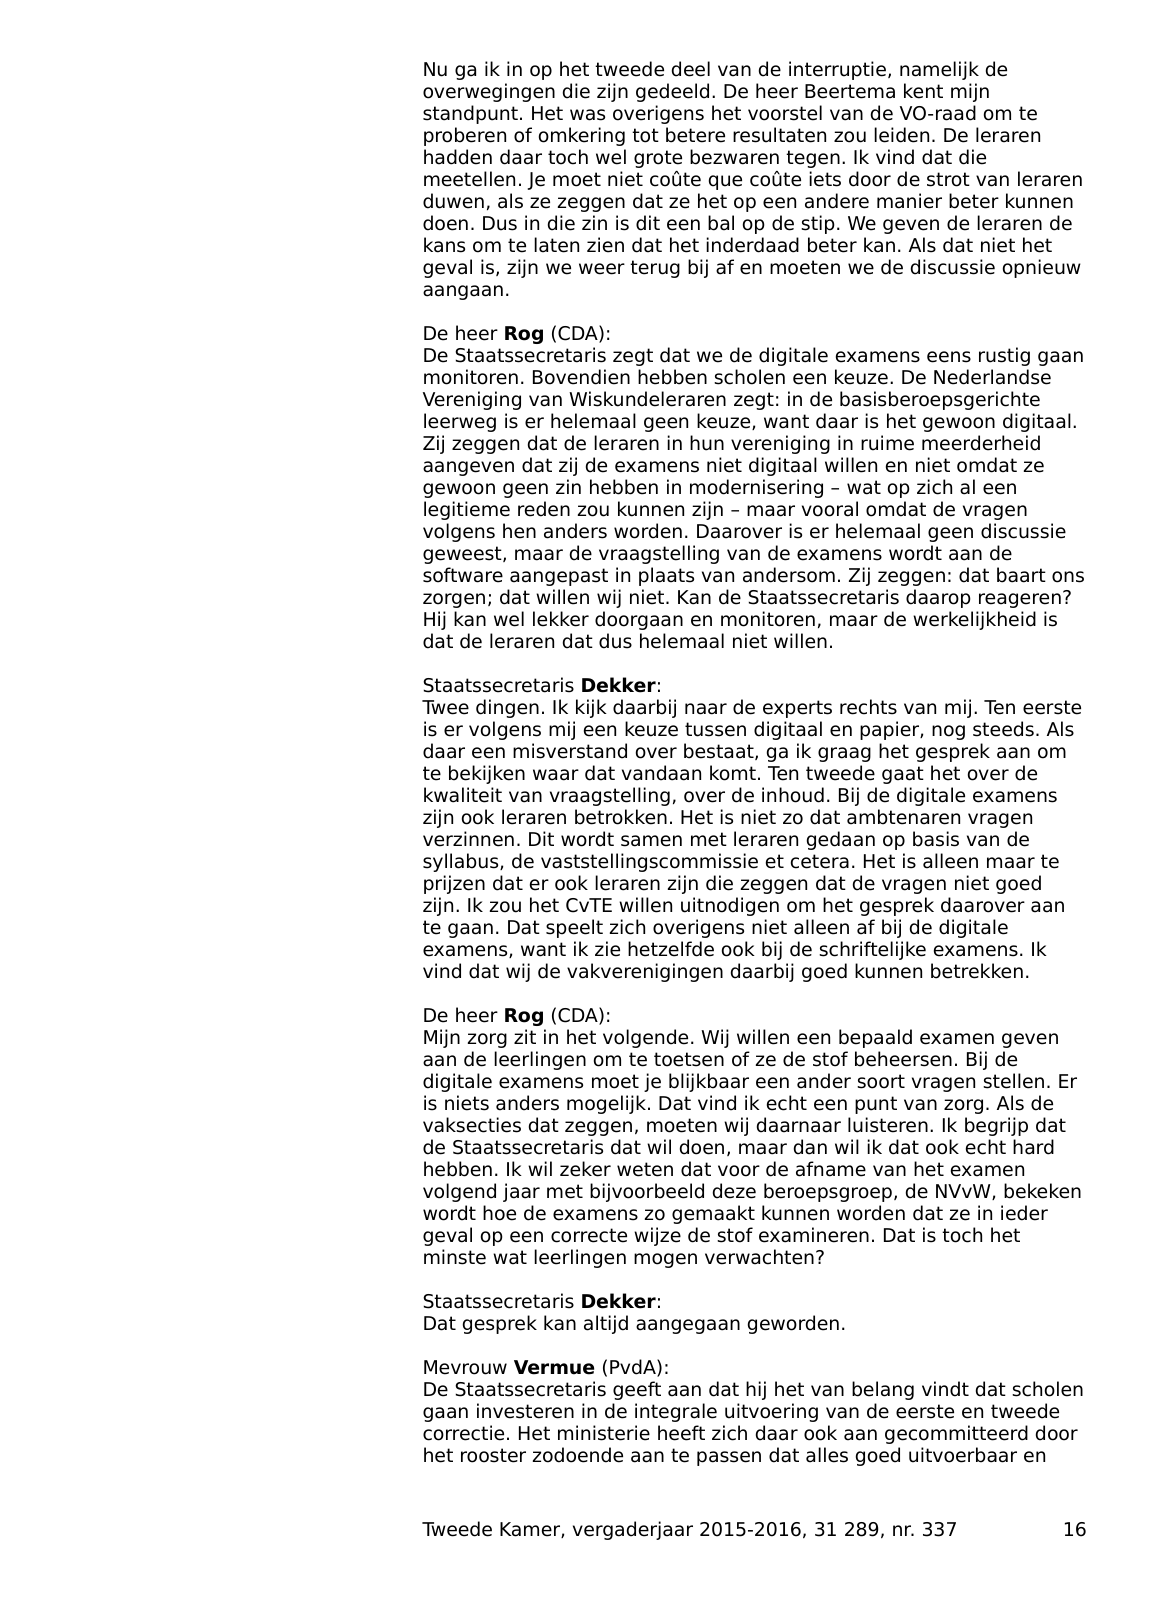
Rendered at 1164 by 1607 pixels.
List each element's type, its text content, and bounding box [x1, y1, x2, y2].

text De heer Rog (CDA): [422, 323, 1087, 345]
text Nu ga ik in op het tweede deel van de interruptie, namelijk de overwegingen die zijn gedeeld. De heer Beertema kent mijn standpunt. Het was overigens het voorstel van de VO-raad om te proberen of omkering tot betere resultaten zou leiden. De leraren hadden daar toch wel grote bezwaren tegen. Ik vind dat die meetellen. Je moet niet coûte que coûte iets door de strot van leraren duwen, als ze zeggen dat ze het op een andere manier beter kunnen doen. Dus in die zin is dit een bal op de stip. We geven de leraren de kans om te laten zien dat het inderdaad beter kan. Als dat niet het geval is, zijn we weer terug bij af en moeten we de discussie opnieuw aangaan. [422, 59, 1087, 301]
text Mevrouw Vermue (PvdA): [422, 1357, 1087, 1379]
text Staatssecretaris Dekker: [422, 675, 1087, 697]
text De heer Rog (CDA): [422, 1005, 1087, 1027]
text De Staatssecretaris geeft aan dat hij het van belang vindt dat scholen gaan investeren in de integrale uitvoering van de eerste en tweede correctie. Het ministerie heeft zich daar ook aan gecommitteerd door het rooster zodoende aan te passen dat alles goed uitvoerbaar en [422, 1379, 1087, 1467]
text Dat gesprek kan altijd aangegaan geworden. [422, 1313, 1087, 1335]
text Mijn zorg zit in het volgende. Wij willen een bepaald examen geven aan de leerlingen om te toetsen of ze de stof beheersen. Bij de digitale examens moet je blijkbaar een ander soort vragen stellen. Er is niets anders mogelijk. Dat vind ik echt een punt van zorg. Als de vaksecties dat zeggen, moeten wij daarnaar luisteren. Ik begrijp dat de Staatssecretaris dat wil doen, maar dan wil ik dat ook echt hard hebben. Ik wil zeker weten dat voor de afname van het examen volgend jaar met bijvoorbeeld deze beroepsgroep, de NVvW, bekeken wordt hoe de examens zo gemaakt kunnen worden dat ze in ieder geval op een correcte wijze de stof examineren. Dat is toch het minste wat leerlingen mogen verwachten? [422, 1027, 1087, 1268]
text De Staatssecretaris zegt dat we de digitale examens eens rustig gaan monitoren. Bovendien hebben scholen een keuze. De Nederlandse Vereniging van Wiskundeleraren zegt: in de basisberoepsgerichte leerweg is er helemaal geen keuze, want daar is het gewoon digitaal. Zij zeggen dat de leraren in hun vereniging in ruime meerderheid aangeven dat zij de examens niet digitaal willen en niet omdat ze gewoon geen zin hebben in modernisering – wat op zich al een legitieme reden zou kunnen zijn – maar vooral omdat de vragen volgens hen anders worden. Daarover is er helemaal geen discussie geweest, maar de vraagstelling van de examens wordt aan de software aangepast in plaats van andersom. Zij zeggen: dat baart ons zorgen; dat willen wij niet. Kan de Staatssecretaris daarop reageren? Hij kan wel lekker doorgaan en monitoren, maar de werkelijkheid is dat de leraren dat dus helemaal niet willen. [422, 345, 1087, 653]
text Twee dingen. Ik kijk daarbij naar de experts rechts van mij. Ten eerste is er volgens mij een keuze tussen digitaal en papier, nog steeds. Als daar een misverstand over bestaat, ga ik graag het gesprek aan om te bekijken waar dat vandaan komt. Ten tweede gaat het over de kwaliteit van vraagstelling, over de inhoud. Bij de digitale examens zijn ook leraren betrokken. Het is niet zo dat ambtenaren vragen verzinnen. Dit wordt samen met leraren gedaan op basis van de syllabus, de vaststellingscommissie et cetera. Het is alleen maar te prijzen dat er ook leraren zijn die zeggen dat de vragen niet goed zijn. Ik zou het CvTE willen uitnodigen om het gesprek daarover aan te gaan. Dat speelt zich overigens niet alleen af bij de digitale examens, want ik zie hetzelfde ook bij de schriftelijke examens. Ik vind dat wij de vakverenigingen daarbij goed kunnen betrekken. [422, 697, 1087, 983]
text Staatssecretaris Dekker: [422, 1291, 1087, 1313]
